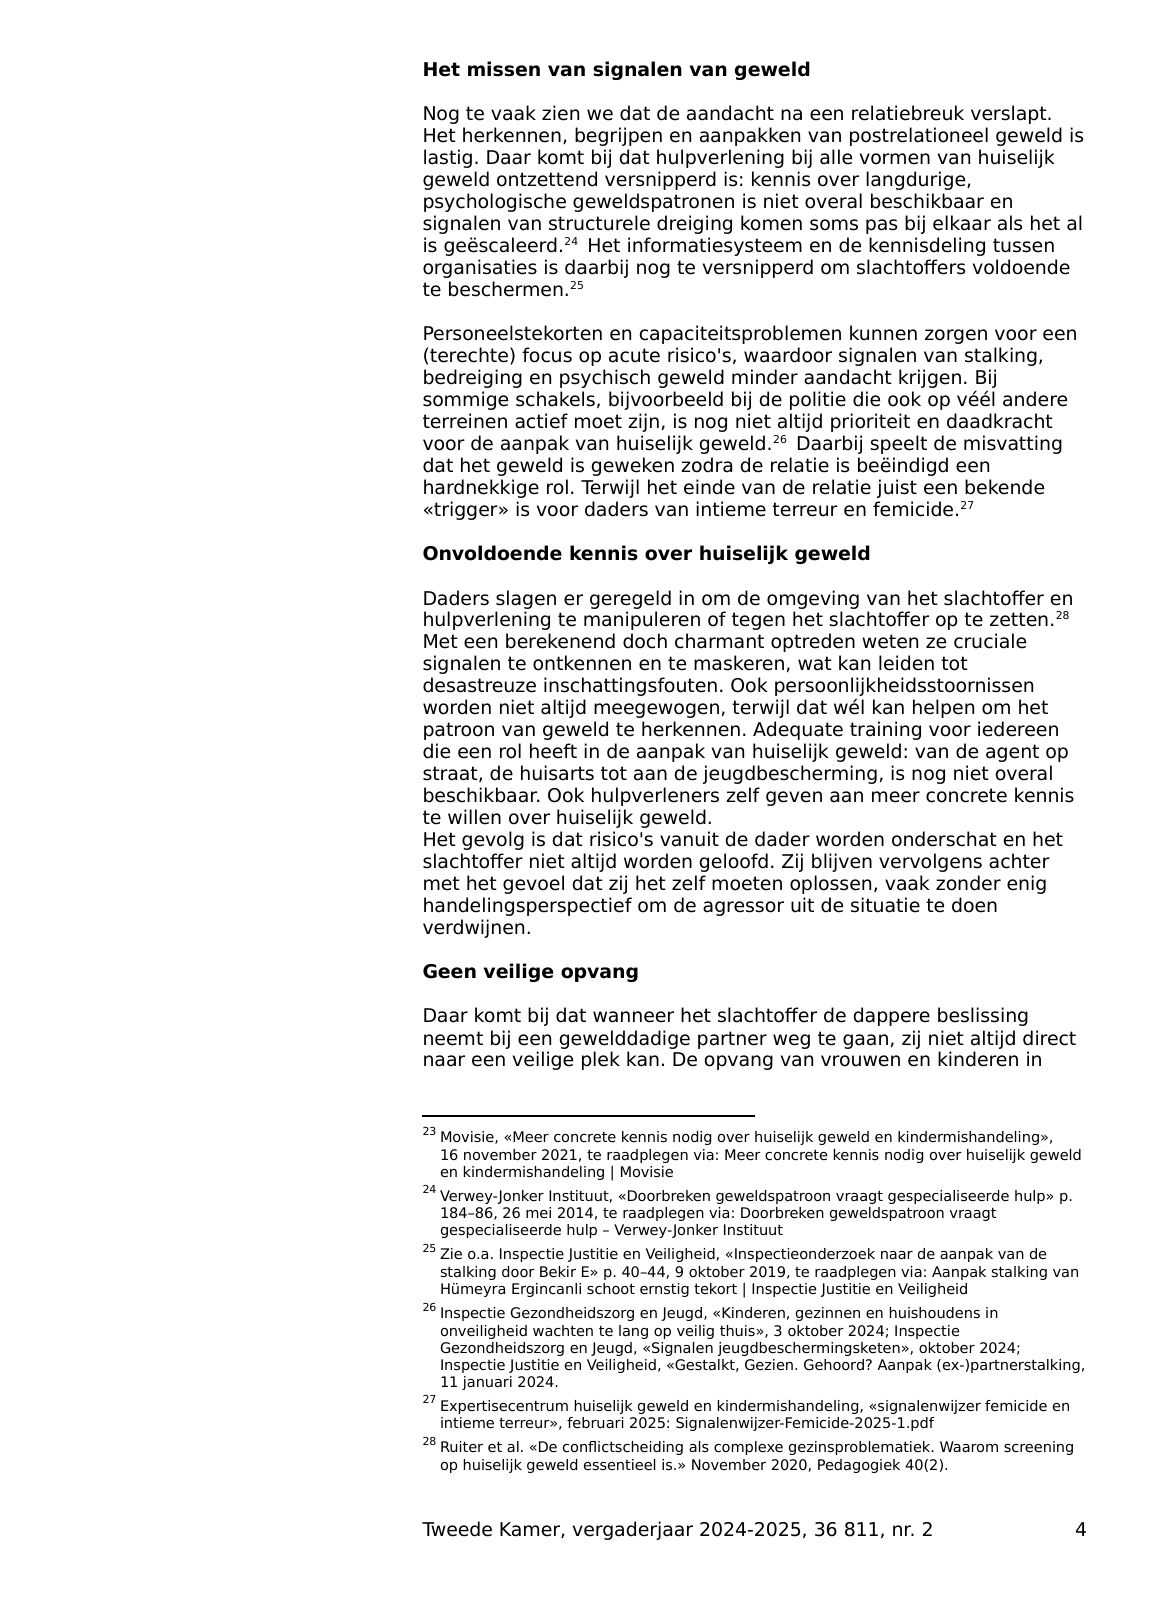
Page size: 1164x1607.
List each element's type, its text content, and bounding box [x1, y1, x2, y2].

text Daar komt bij dat wanneer het slachtoffer de dappere beslissing neemt bij een gewelddadige partner weg te gaan, zij niet altijd direct naar een veilige plek kan. De opvang van vrouwen en kinderen in [422, 1005, 1087, 1071]
subtitle Onvoldoende kennis over huiselijk geweld [422, 543, 1087, 565]
subtitle Geen veilige opvang [422, 961, 1087, 983]
text Personeelstekorten en capaciteitsproblemen kunnen zorgen voor een (terechte) focus op acute risico's, waardoor signalen van stalking, bedreiging en psychisch geweld minder aandacht krijgen. Bij sommige schakels, bijvoorbeeld bij de politie die ook op véél andere terreinen actief moet zijn, is nog niet altijd prioriteit en daadkracht voor de aanpak van huiselijk geweld. Daarbij speelt de misvatting dat het geweld is geweken zodra de relatie is beëindigd een hardnekkige rol. Terwijl het einde van de relatie juist een bekende «trigger» is voor daders van intieme terreur en femicide. [422, 323, 1087, 521]
text Het gevolg is dat risico's vanuit de dader worden onderschat en het slachtoffer niet altijd worden geloofd. Zij blijven vervolgens achter met het gevoel dat zij het zelf moeten oplossen, vaak zonder enig handelingsperspectief om de agressor uit de situatie te doen verdwijnen. [422, 829, 1087, 939]
text Ruiter et al. «De conflictscheiding als complexe gezinsproblematiek. Waarom screening op huiselijk geweld essentieel is.» November 2020, Pedagogiek 40(2). [422, 1435, 1087, 1474]
subtitle Het missen van signalen van geweld [422, 59, 1087, 81]
text Movisie, «Meer concrete kennis nodig over huiselijk geweld en kindermishandeling», 16 november 2021, te raadplegen via: Meer concrete kennis nodig over huiselijk geweld en kindermishandeling | Movisie [422, 1125, 1087, 1181]
text Nog te vaak zien we dat de aandacht na een relatiebreuk verslapt. Het herkennen, begrijpen en aanpakken van postrelationeel geweld is lastig. Daar komt bij dat hulpverlening bij alle vormen van huiselijk geweld ontzettend versnipperd is: kennis over langdurige, psychologische geweldspatronen is niet overal beschikbaar en signalen van structurele dreiging komen soms pas bij elkaar als het al is geëscaleerd. Het informatiesysteem en de kennisdeling tussen organisaties is daarbij nog te versnipperd om slachtoffers voldoende te beschermen. [422, 103, 1087, 301]
text Inspectie Gezondheidszorg en Jeugd, «Kinderen, gezinnen en huishoudens in onveiligheid wachten te lang op veilig thuis», 3 oktober 2024; Inspectie Gezondheidszorg en Jeugd, «Signalen jeugdbeschermingsketen», oktober 2024; Inspectie Justitie en Veiligheid, «Gestalkt, Gezien. Gehoord? Aanpak (ex-)partnerstalking, 11 januari 2024. [422, 1301, 1087, 1391]
text Verwey-Jonker Instituut, «Doorbreken geweldspatroon vraagt gespecialiseerde hulp» p. 184–86, 26 mei 2014, te raadplegen via: Doorbreken geweldspatroon vraagt gespecialiseerde hulp – Verwey-Jonker Instituut [422, 1183, 1087, 1239]
text Expertisecentrum huiselijk geweld en kindermishandeling, «signalenwijzer femicide en intieme terreur», februari 2025: Signalenwijzer-Femicide-2025-1.pdf [422, 1393, 1087, 1432]
text Daders slagen er geregeld in om de omgeving van het slachtoffer en hulpverlening te manipuleren of tegen het slachtoffer op te zetten. Met een berekenend doch charmant optreden weten ze cruciale signalen te ontkennen en te maskeren, wat kan leiden tot desastreuze inschattingsfouten. Ook persoonlijkheidsstoornissen worden niet altijd meegewogen, terwijl dat wél kan helpen om het patroon van geweld te herkennen. Adequate training voor iedereen die een rol heeft in de aanpak van huiselijk geweld: van de agent op straat, de huisarts tot aan de jeugdbescherming, is nog niet overal beschikbaar. Ook hulpverleners zelf geven aan meer concrete kennis te willen over huiselijk geweld. [422, 587, 1087, 829]
text Zie o.a. Inspectie Justitie en Veiligheid, «Inspectieonderzoek naar de aanpak van de stalking door Bekir E» p. 40–44, 9 oktober 2019, te raadplegen via: Aanpak stalking van Hümeyra Ergincanli schoot ernstig tekort | Inspectie Justitie en Veiligheid [422, 1242, 1087, 1298]
